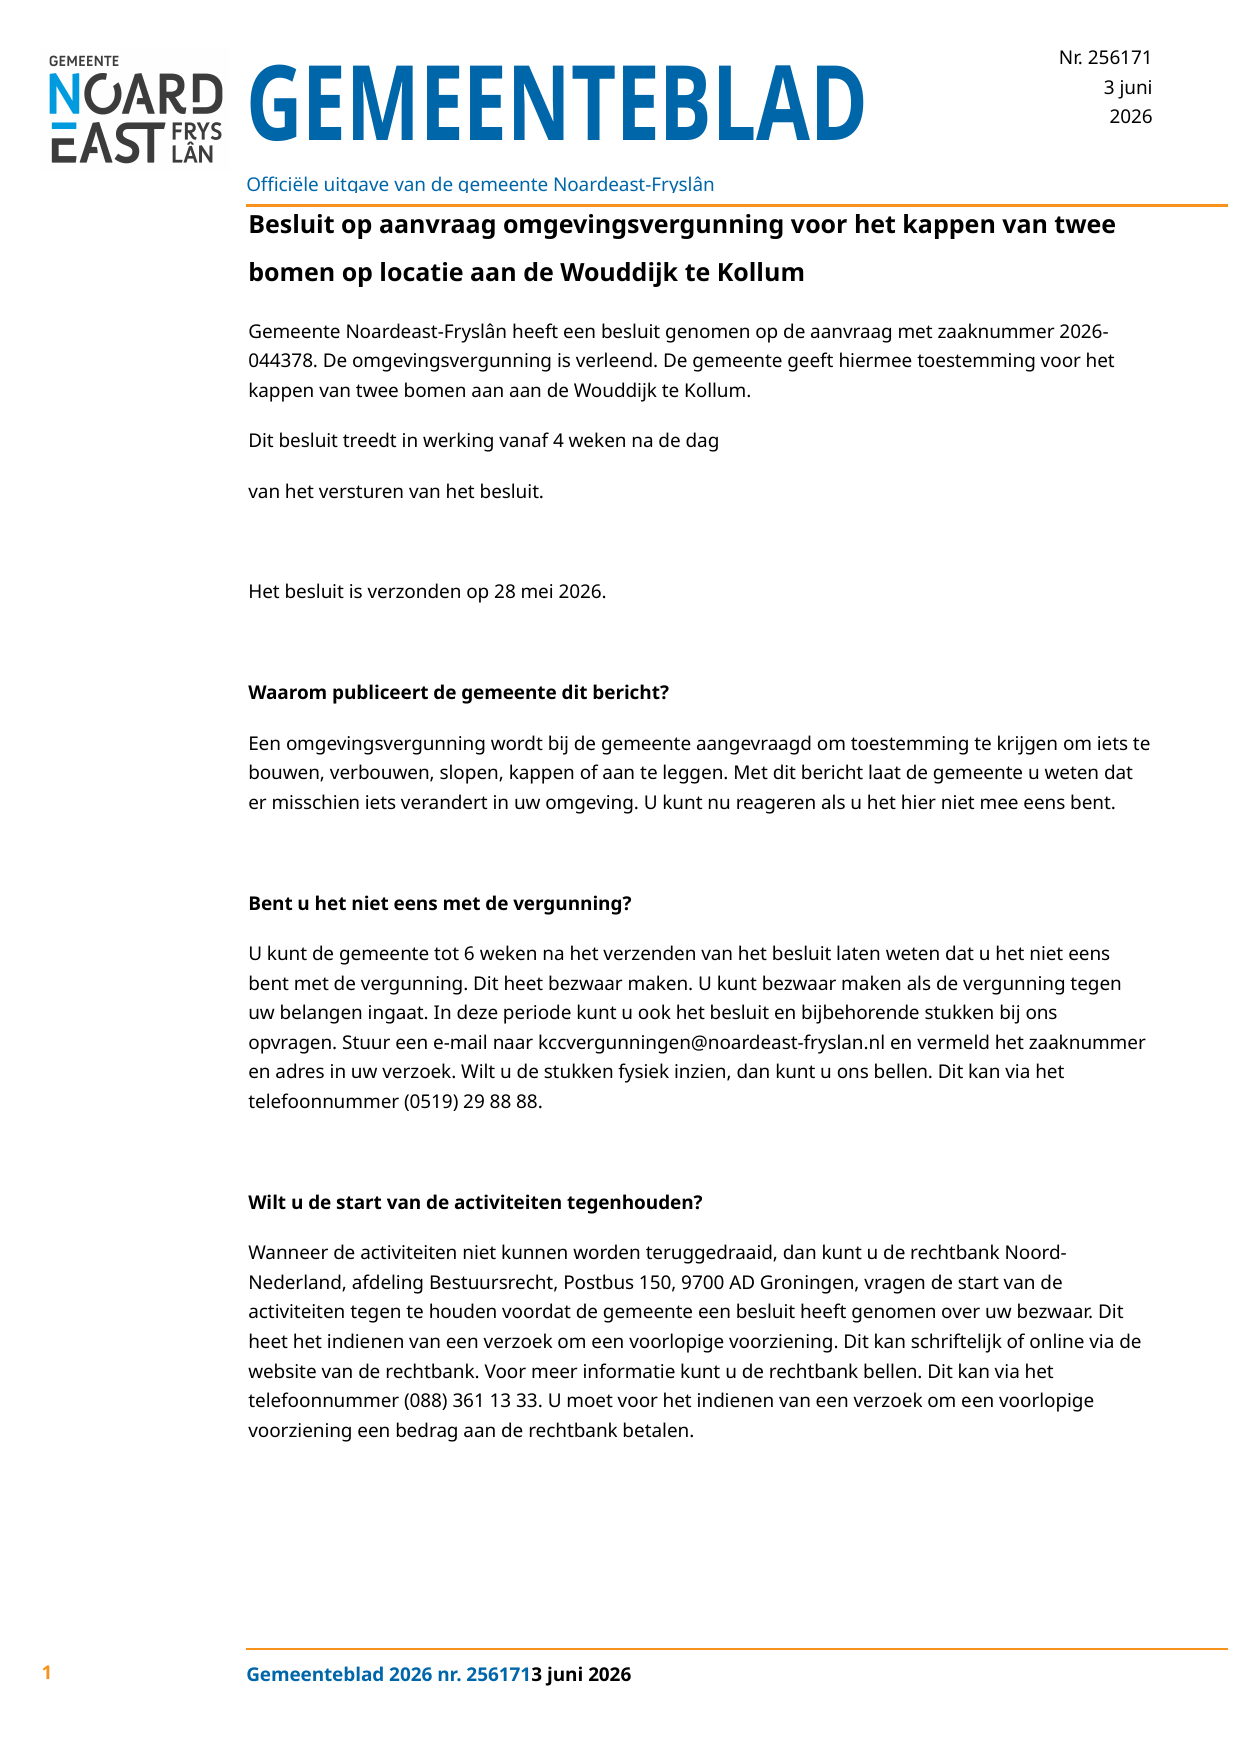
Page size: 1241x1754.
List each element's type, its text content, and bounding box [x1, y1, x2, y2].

text van het versturen van het besluit. [248, 478, 1152, 504]
picture [41, 47, 231, 172]
text Wanneer de activiteiten niet kunnen worden teruggedraaid, dan kunt u de rechtbank Noord-Nederland, afdeling Bestuursrecht, Postbus 150, 9700 AD Groningen, vragen de start van de activiteiten tegen te houden voordat de gemeente een besluit heeft genomen over uw bezwaar. Dit heet het indienen van een verzoek om een voorlopige voorziening. Dit kan schriftelijk of online via de website van de rechtbank. Voor meer informatie kunt u de rechtbank bellen. Dit kan via het telefoonnummer (088) 361 13 33. U moet voor het indienen van een verzoek om een voorlopige voorziening een bedrag aan de rechtbank betalen. [248, 1239, 1152, 1443]
text Waarom publiceert de gemeente dit bericht? [248, 679, 1152, 705]
text Bent u het niet eens met de vergunning? [248, 890, 1152, 916]
text Een omgevingsvergunning wordt bij de gemeente aangevraagd om toestemming te krijgen om iets te bouwen, verbouwen, slopen, kappen of aan te leggen. Met dit bericht laat de gemeente u weten dat er misschien iets verandert in uw omgeving. U kunt nu reageren als u het hier niet mee eens bent. [248, 730, 1152, 815]
text Wilt u de start van de activiteiten tegenhouden? [248, 1189, 1152, 1215]
text Het besluit is verzonden op 28 mei 2026. [248, 579, 1152, 604]
text Gemeente Noardeast-Fryslân heeft een besluit genomen op de aanvraag met zaaknummer 2026-044378. De omgevingsvergunning is verleend. De gemeente geeft hiermee toestemming voor het kappen van twee bomen aan aan de Wouddijk te Kollum. [248, 318, 1152, 403]
text U kunt de gemeente tot 6 weken na het verzenden van het besluit laten weten dat u het niet eens bent met de vergunning. Dit heet bezwaar maken. U kunt bezwaar maken als de vergunning tegen uw belangen ingaat. In deze periode kunt u ook het besluit en bijbehorende stukken bij ons opvragen. Stuur een e-mail naar kccvergunningen@noardeast-fryslan.nl en vermeld het zaaknummer en adres in uw verzoek. Wilt u de stukken fysiek inzien, dan kunt u ons bellen. Dit kan via het telefoonnummer (0519) 29 88 88. [248, 940, 1152, 1114]
text Besluit op aanvraag omgevingsvergunning voor het kappen van twee bomen op locatie aan de Wouddijk te Kollum [248, 207, 1152, 288]
text Dit besluit treedt in werking vanaf 4 weken na de dag [248, 427, 1152, 453]
